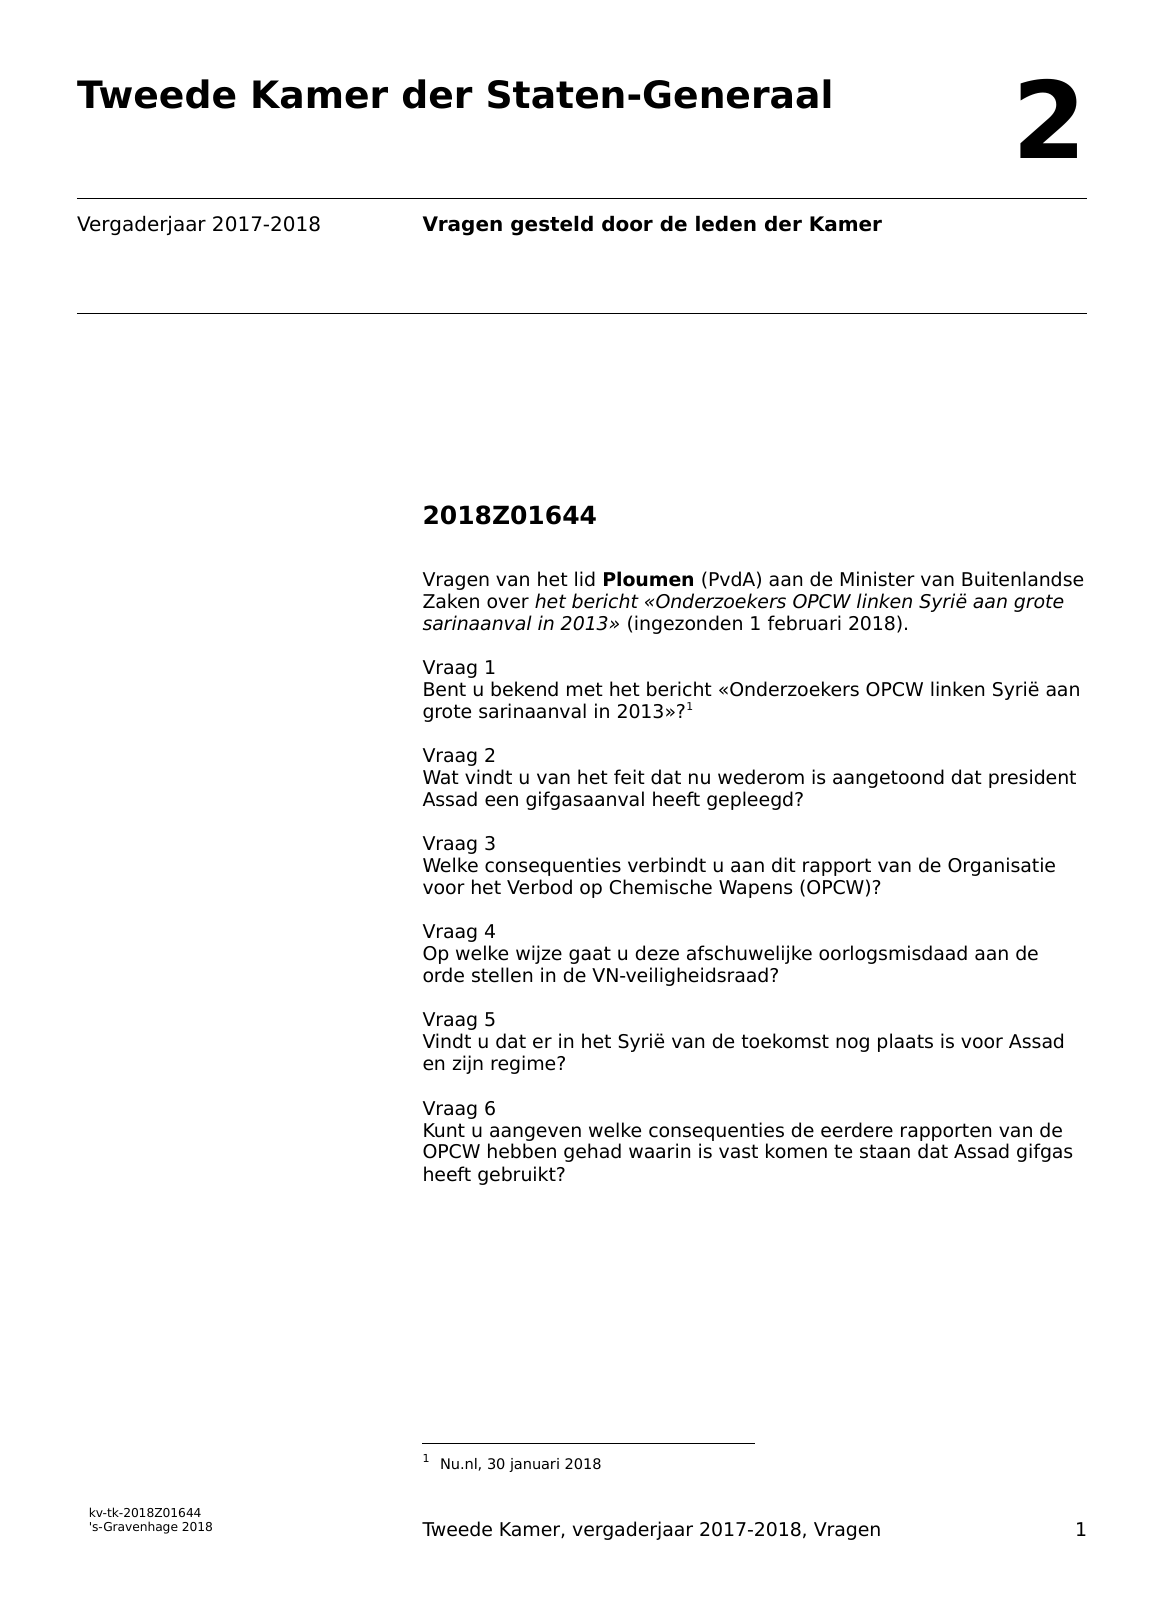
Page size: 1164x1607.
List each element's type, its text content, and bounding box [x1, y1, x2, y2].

table_header 2 [886, 59, 1087, 198]
text Vraag 4 [422, 921, 1087, 943]
text Vraag 1 [422, 657, 1087, 679]
table_cell Vragen gesteld door de leden der Kamer [422, 199, 1087, 313]
text Bent u bekend met het bericht «Onderzoekers OPCW linken Syrië aan grote sarinaanval in 2013»? [422, 679, 1087, 723]
text Vindt u dat er in het Syrië van de toekomst nog plaats is voor Assad en zijn regime? [422, 1031, 1087, 1075]
text 2018Z01644 [422, 501, 1087, 531]
text Vraag 6 [422, 1097, 1087, 1119]
text Vraag 2 [422, 745, 1087, 767]
table_cell Vergaderjaar 2017-2018 [77, 199, 422, 313]
text Vragen van het lid Ploumen (PvdA) aan de Minister van Buitenlandse Zaken over het bericht «Onderzoekers OPCW linken Syrië aan grote sarinaanval in 2013» (ingezonden 1 februari 2018). [422, 569, 1087, 635]
text kv-tk-2018Z01644 [88, 1506, 323, 1520]
text Welke consequenties verbindt u aan dit rapport van de Organisatie voor het Verbod op Chemische Wapens (OPCW)? [422, 855, 1087, 899]
text Kunt u aangeven welke consequenties de eerdere rapporten van de OPCW hebben gehad waarin is vast komen te staan dat Assad gifgas heeft gebruikt? [422, 1119, 1087, 1185]
text Vraag 5 [422, 1009, 1087, 1031]
table_header Tweede Kamer der Staten-Generaal [77, 59, 886, 198]
text Wat vindt u van het feit dat nu wederom is aangetoond dat president Assad een gifgasaanval heeft gepleegd? [422, 767, 1087, 811]
text Nu.nl, 30 januari 2018 [422, 1452, 1087, 1474]
text Op welke wijze gaat u deze afschuwelijke oorlogsmisdaad aan de orde stellen in de VN-veiligheidsraad? [422, 943, 1087, 987]
text 's-Gravenhage 2018 [88, 1520, 323, 1534]
text Vraag 3 [422, 833, 1087, 855]
